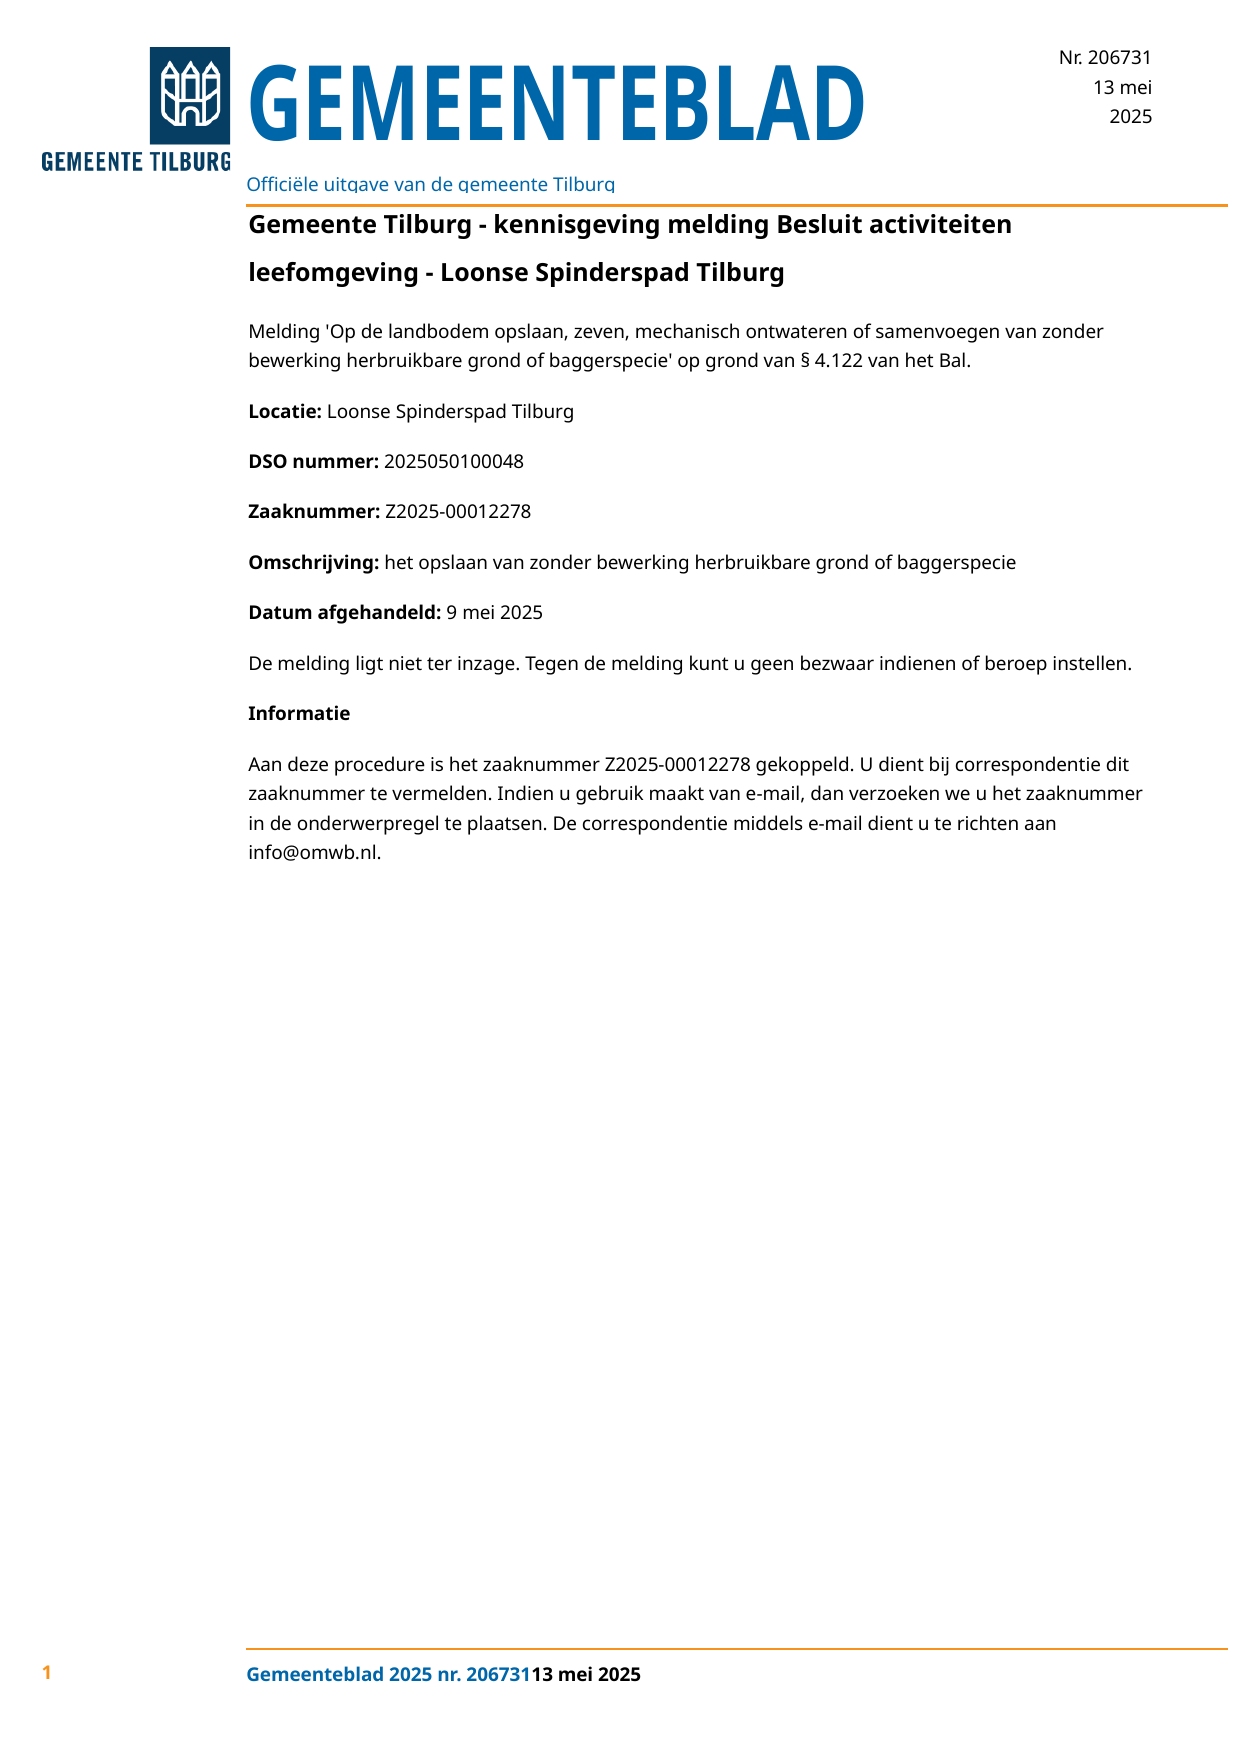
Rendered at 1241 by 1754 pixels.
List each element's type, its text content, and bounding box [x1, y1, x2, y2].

picture [41, 47, 231, 172]
text Informatie [248, 700, 1152, 726]
text Melding 'Op de landbodem opslaan, zeven, mechanisch ontwateren of samenvoegen van zonder bewerking herbruikbare grond of baggerspecie' op grond van § 4.122 van het Bal. [248, 318, 1152, 373]
text Locatie: Loonse Spinderspad Tilburg [248, 398, 1152, 424]
text Omschrijving: het opslaan van zonder bewerking herbruikbare grond of baggerspecie [248, 549, 1152, 575]
text DSO nummer: 2025050100048 [248, 448, 1152, 474]
text De melding ligt niet ter inzage. Tegen de melding kunt u geen bezwaar indienen of beroep instellen. [248, 650, 1152, 676]
text Aan deze procedure is het zaaknummer Z2025-00012278 gekoppeld. U dient bij correspondentie dit zaaknummer te vermelden. Indien u gebruik maakt van e-mail, dan verzoeken we u het zaaknummer in de onderwerpregel te plaatsen. De correspondentie middels e-mail dient u te richten aan info@omwb.nl. [248, 751, 1152, 865]
text Zaaknummer: Z2025-00012278 [248, 499, 1152, 524]
text Datum afgehandeld: 9 mei 2025 [248, 599, 1152, 625]
text Gemeente Tilburg - kennisgeving melding Besluit activiteiten leefomgeving - Loonse Spinderspad Tilburg [248, 207, 1152, 288]
